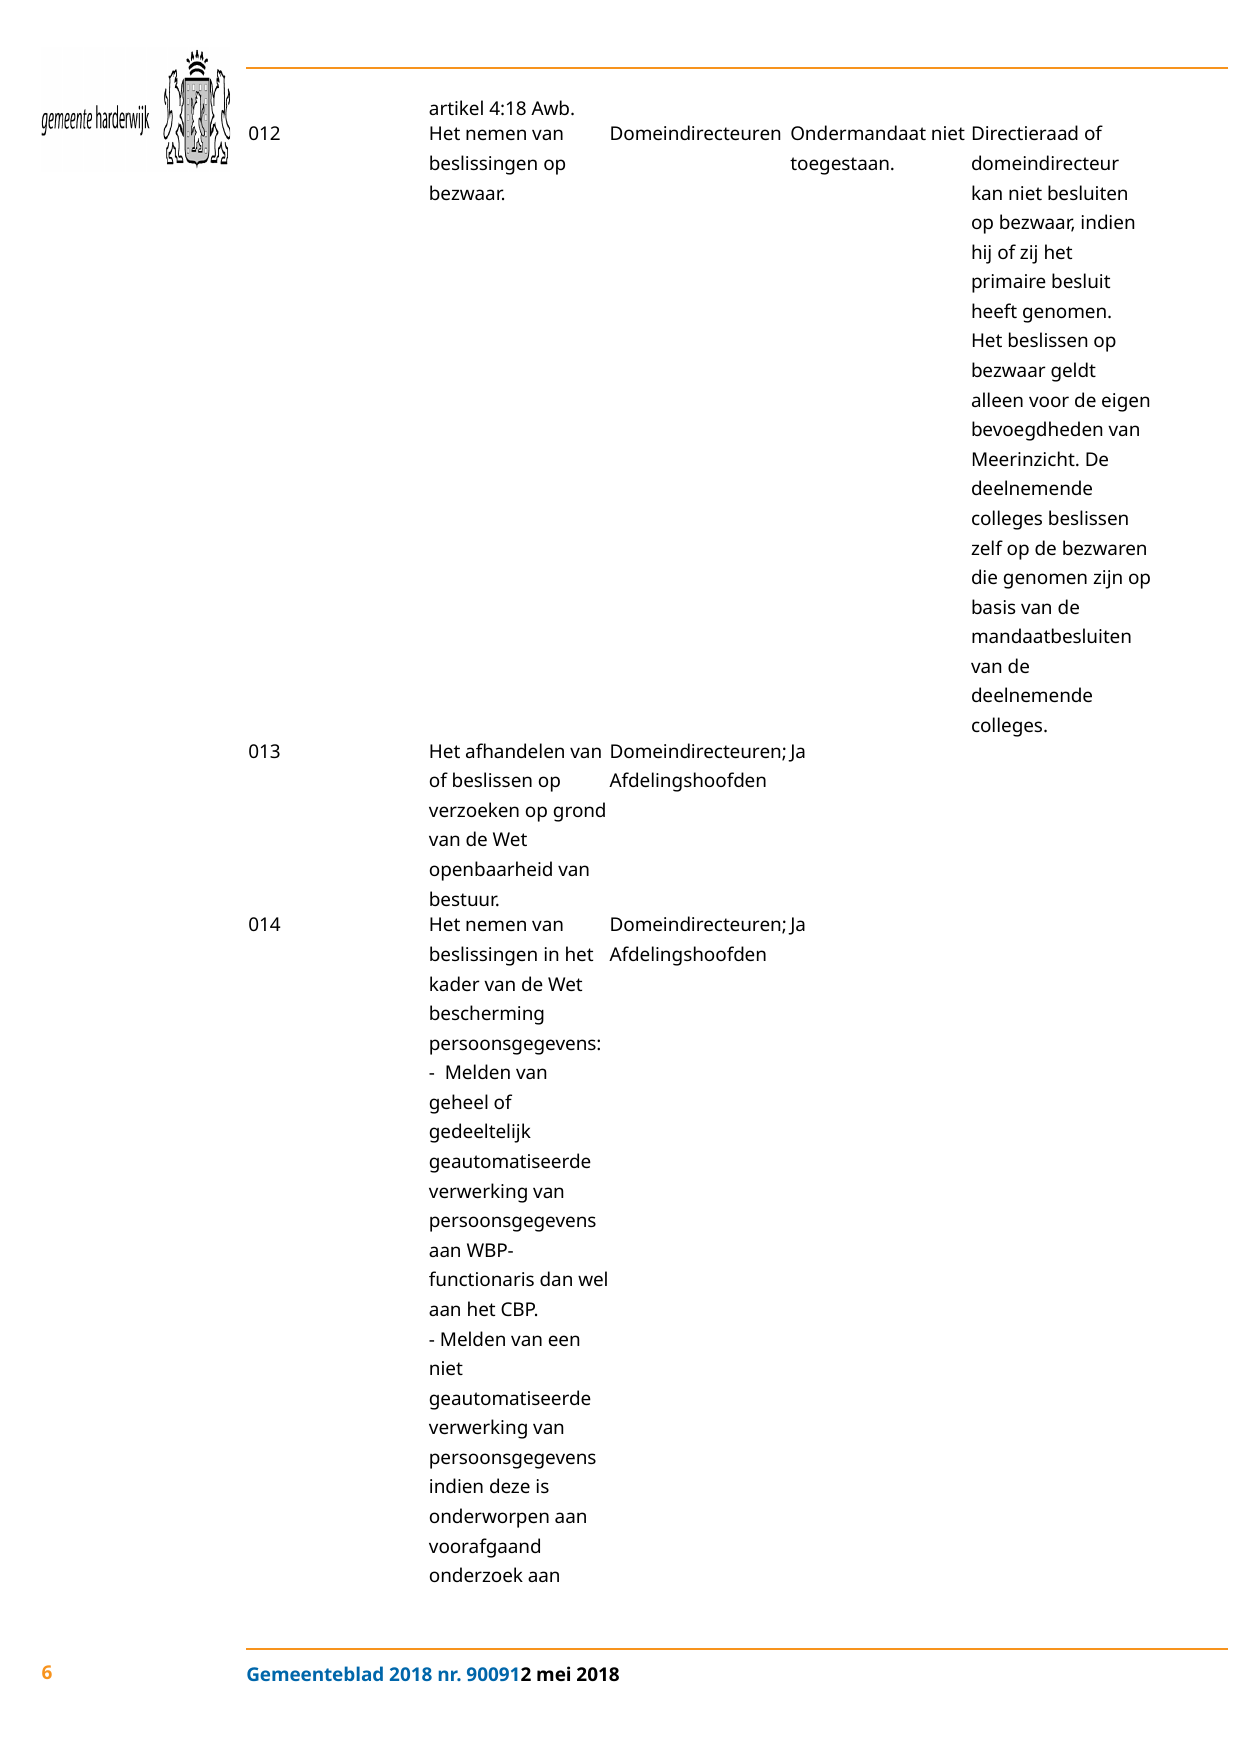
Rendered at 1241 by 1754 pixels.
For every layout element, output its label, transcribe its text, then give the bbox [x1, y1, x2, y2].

table_cell artikel 4:18 Awb. [429, 95, 609, 121]
table_cell 014 [248, 912, 429, 1588]
table_cell Domeindirecteuren; Afdelingshoofden [609, 738, 790, 912]
table_cell Directieraad of domeindirecteur kan niet besluiten op bezwaar, indien hij of zij het primaire besluit heeft genomen. Het beslissen op bezwaar geldt alleen voor de eigen bevoegdheden van Meerinzicht. De deelnemende colleges beslissen zelf op de bezwaren die genomen zijn op basis van de mandaatbesluiten van de deelnemende colleges. [971, 121, 1152, 738]
table_cell Ja [790, 912, 971, 1588]
table_cell [971, 912, 1152, 1588]
table_cell [248, 95, 429, 121]
table_cell Het nemen van beslissingen op bezwaar. [429, 121, 609, 738]
table_cell 013 [248, 738, 429, 912]
table_cell [609, 95, 790, 121]
table_cell Ja [790, 738, 971, 912]
table_cell Ondermandaat niet toegestaan. [790, 121, 971, 738]
table_cell [971, 738, 1152, 912]
table_cell Het afhandelen van of beslissen op verzoeken op grond van de Wet openbaarheid van bestuur. [429, 738, 609, 912]
table_cell [790, 95, 971, 121]
picture [41, 47, 231, 172]
table_cell 012 [248, 121, 429, 738]
table_cell Domeindirecteuren [609, 121, 790, 738]
table_cell Het nemen van beslissingen in het kader van de Wet bescherming persoonsgegevens: - Melden van geheel of gedeeltelijk geautomatiseerde verwerking van persoonsgegevens aan WBP- functionaris dan wel aan het CBP. - Melden van een niet geautomatiseerde verwerking van persoonsgegevens indien deze is onderworpen aan voorafgaand onderzoek aan [429, 912, 609, 1588]
table_cell Domeindirecteuren; Afdelingshoofden [609, 912, 790, 1588]
table_cell [971, 95, 1152, 121]
